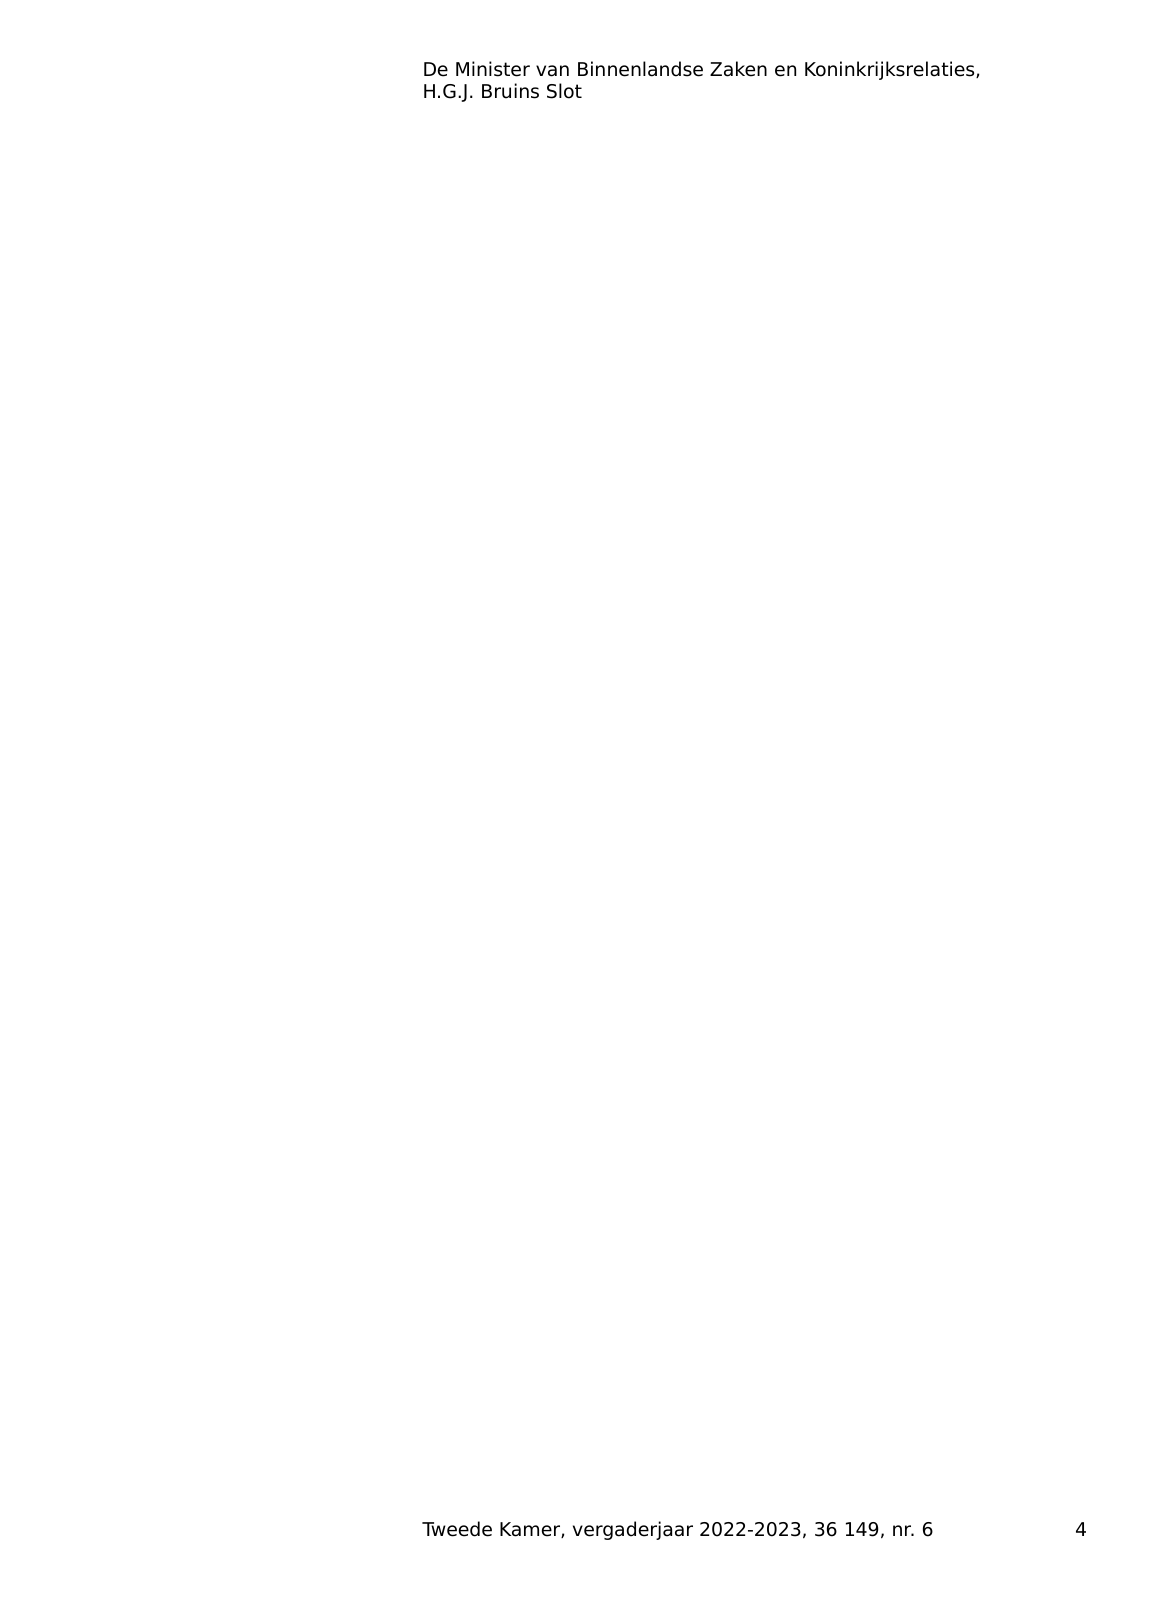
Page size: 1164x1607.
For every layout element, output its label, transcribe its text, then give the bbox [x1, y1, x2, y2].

text De Minister van Binnenlandse Zaken en Koninkrijksrelaties, H.G.J. Bruins Slot [422, 59, 1087, 103]
